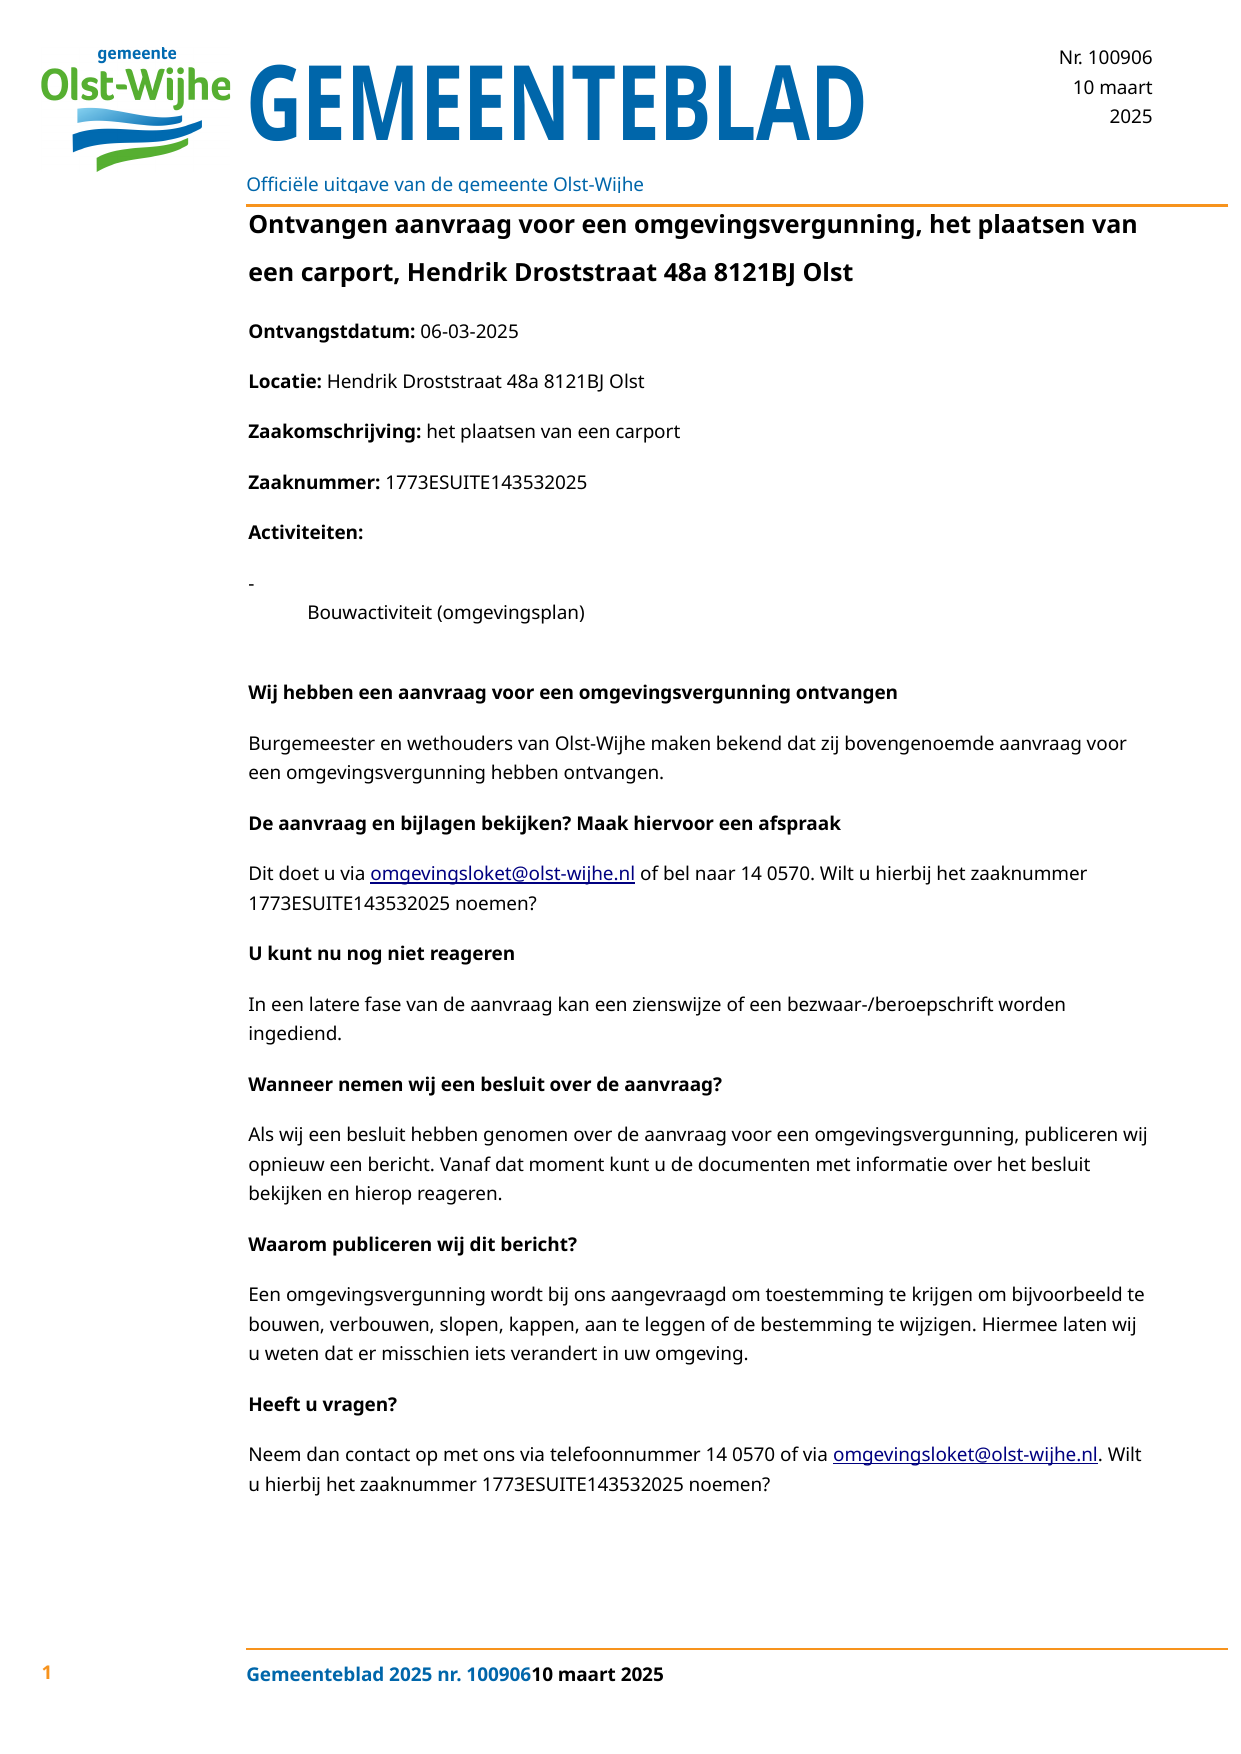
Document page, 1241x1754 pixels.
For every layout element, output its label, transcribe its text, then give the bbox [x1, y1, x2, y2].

text Locatie: Hendrik Droststraat 48a 8121BJ Olst [248, 368, 1152, 394]
text Zaaknummer: 1773ESUITE143532025 [248, 469, 1152, 495]
text Wij hebben een aanvraag voor een omgevingsvergunning ontvangen [248, 679, 1152, 705]
text Activiteiten: [248, 519, 1152, 545]
text Waarom publiceren wij dit bericht? [248, 1231, 1152, 1257]
text Ontvangstdatum: 06-03-2025 [248, 318, 1152, 344]
text Burgemeester en wethouders van Olst-Wijhe maken bekend dat zij bovengenoemde aanvraag voor een omgevingsvergunning hebben ontvangen. [248, 730, 1152, 785]
text Zaakomschrijving: het plaatsen van een carport [248, 419, 1152, 444]
text U kunt nu nog niet reageren [248, 940, 1152, 966]
text Als wij een besluit hebben genomen over de aanvraag voor een omgevingsvergunning, publiceren wij opnieuw een bericht. Vanaf dat moment kunt u de documenten met informatie over het besluit bekijken en hierop reageren. [248, 1121, 1152, 1206]
picture [41, 47, 231, 172]
text In een latere fase van de aanvraag kan een zienswijze of een bezwaar-/beroepschrift worden ingediend. [248, 991, 1152, 1046]
text Ontvangen aanvraag voor een omgevingsvergunning, het plaatsen van een carport, Hendrik Droststraat 48a 8121BJ Olst [248, 207, 1152, 288]
text De aanvraag en bijlagen bekijken? Maak hiervoor een afspraak [248, 810, 1152, 836]
text Wanneer nemen wij een besluit over de aanvraag? [248, 1071, 1152, 1097]
text Neem dan contact op met ons via telefoonnummer 14 0570 of via omgevingsloket@olst-wijhe.nl. Wilt u hierbij het zaaknummer 1773ESUITE143532025 noemen? [248, 1441, 1152, 1497]
text Een omgevingsvergunning wordt bij ons aangevraagd om toestemming te krijgen om bijvoorbeeld te bouwen, verbouwen, slopen, kappen, aan te leggen of de bestemming te wijzigen. Hiermee laten wij u weten dat er misschien iets verandert in uw omgeving. [248, 1281, 1152, 1366]
text Dit doet u via omgevingsloket@olst-wijhe.nl of bel naar 14 0570. Wilt u hierbij het zaaknummer 1773ESUITE143532025 noemen? [248, 860, 1152, 916]
list Bouwactiviteit (omgevingsplan) [248, 599, 1152, 625]
text Heeft u vragen? [248, 1391, 1152, 1417]
